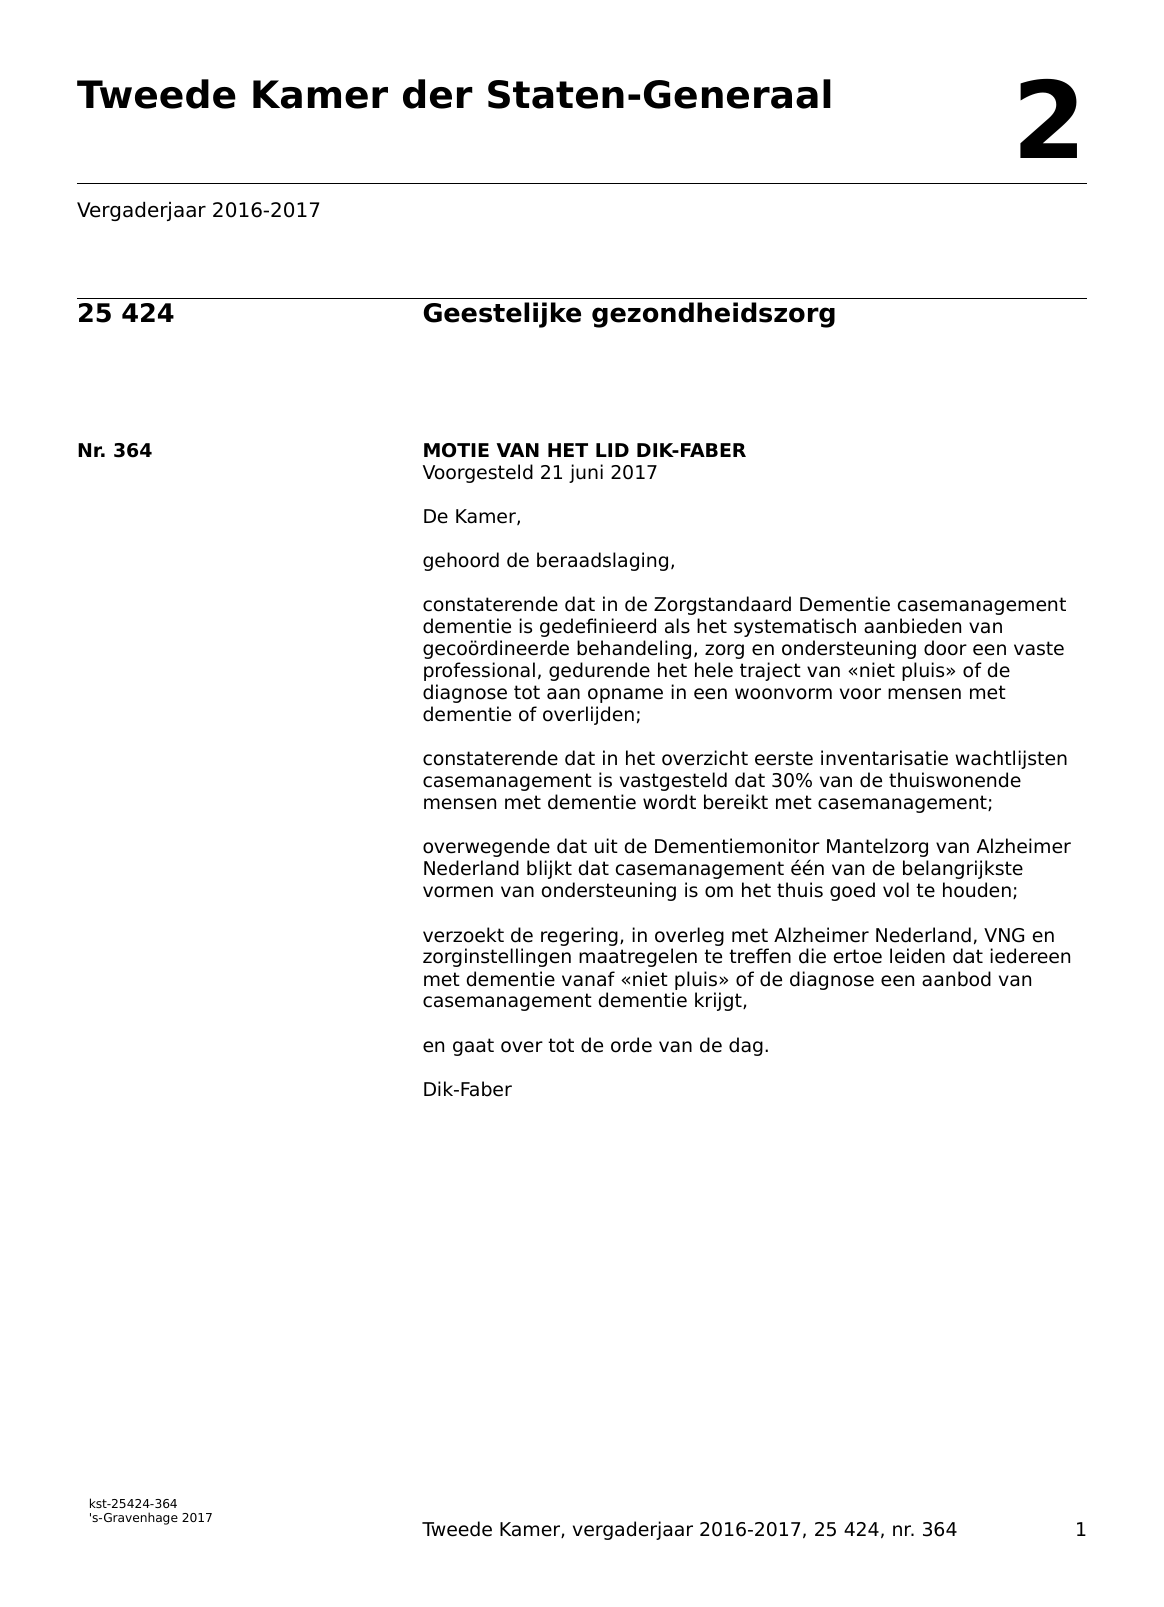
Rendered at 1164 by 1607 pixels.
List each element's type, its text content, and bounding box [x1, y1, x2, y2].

text De Kamer, [422, 506, 1087, 528]
table_header Tweede Kamer der Staten-Generaal [77, 59, 886, 183]
table_header 2 [886, 59, 1087, 183]
subtitle 25 424 Geestelijke gezondheidszorg [77, 299, 1087, 329]
text verzoekt de regering, in overleg met Alzheimer Nederland, VNG en zorginstellingen maatregelen te treffen die ertoe leiden dat iedereen met dementie vanaf «niet pluis» of de diagnose een aanbod van casemanagement dementie krijgt, [422, 924, 1087, 1012]
text kst-25424-364 [88, 1497, 323, 1511]
text Dik-Faber [422, 1079, 1087, 1101]
text gehoord de beraadslaging, [422, 550, 1087, 572]
text en gaat over tot de orde van de dag. [422, 1034, 1087, 1057]
table_cell Vergaderjaar 2016-2017 [77, 184, 1087, 298]
text Voorgesteld 21 juni 2017 [422, 462, 1087, 484]
text overwegende dat uit de Dementiemonitor Mantelzorg van Alzheimer Nederland blijkt dat casemanagement één van de belangrijkste vormen van ondersteuning is om het thuis goed vol te houden; [422, 836, 1087, 902]
text 's-Gravenhage 2017 [88, 1511, 323, 1525]
text constaterende dat in de Zorgstandaard Dementie casemanagement dementie is gedefinieerd als het systematisch aanbieden van gecoördineerde behandeling, zorg en ondersteuning door een vaste professional, gedurende het hele traject van «niet pluis» of de diagnose tot aan opname in een woonvorm voor mensen met dementie of overlijden; [422, 594, 1087, 726]
text constaterende dat in het overzicht eerste inventarisatie wachtlijsten casemanagement is vastgesteld dat 30% van de thuiswonende mensen met dementie wordt bereikt met casemanagement; [422, 748, 1087, 814]
subtitle Nr. 364 MOTIE VAN HET LID DIK-FABER [77, 440, 1087, 462]
